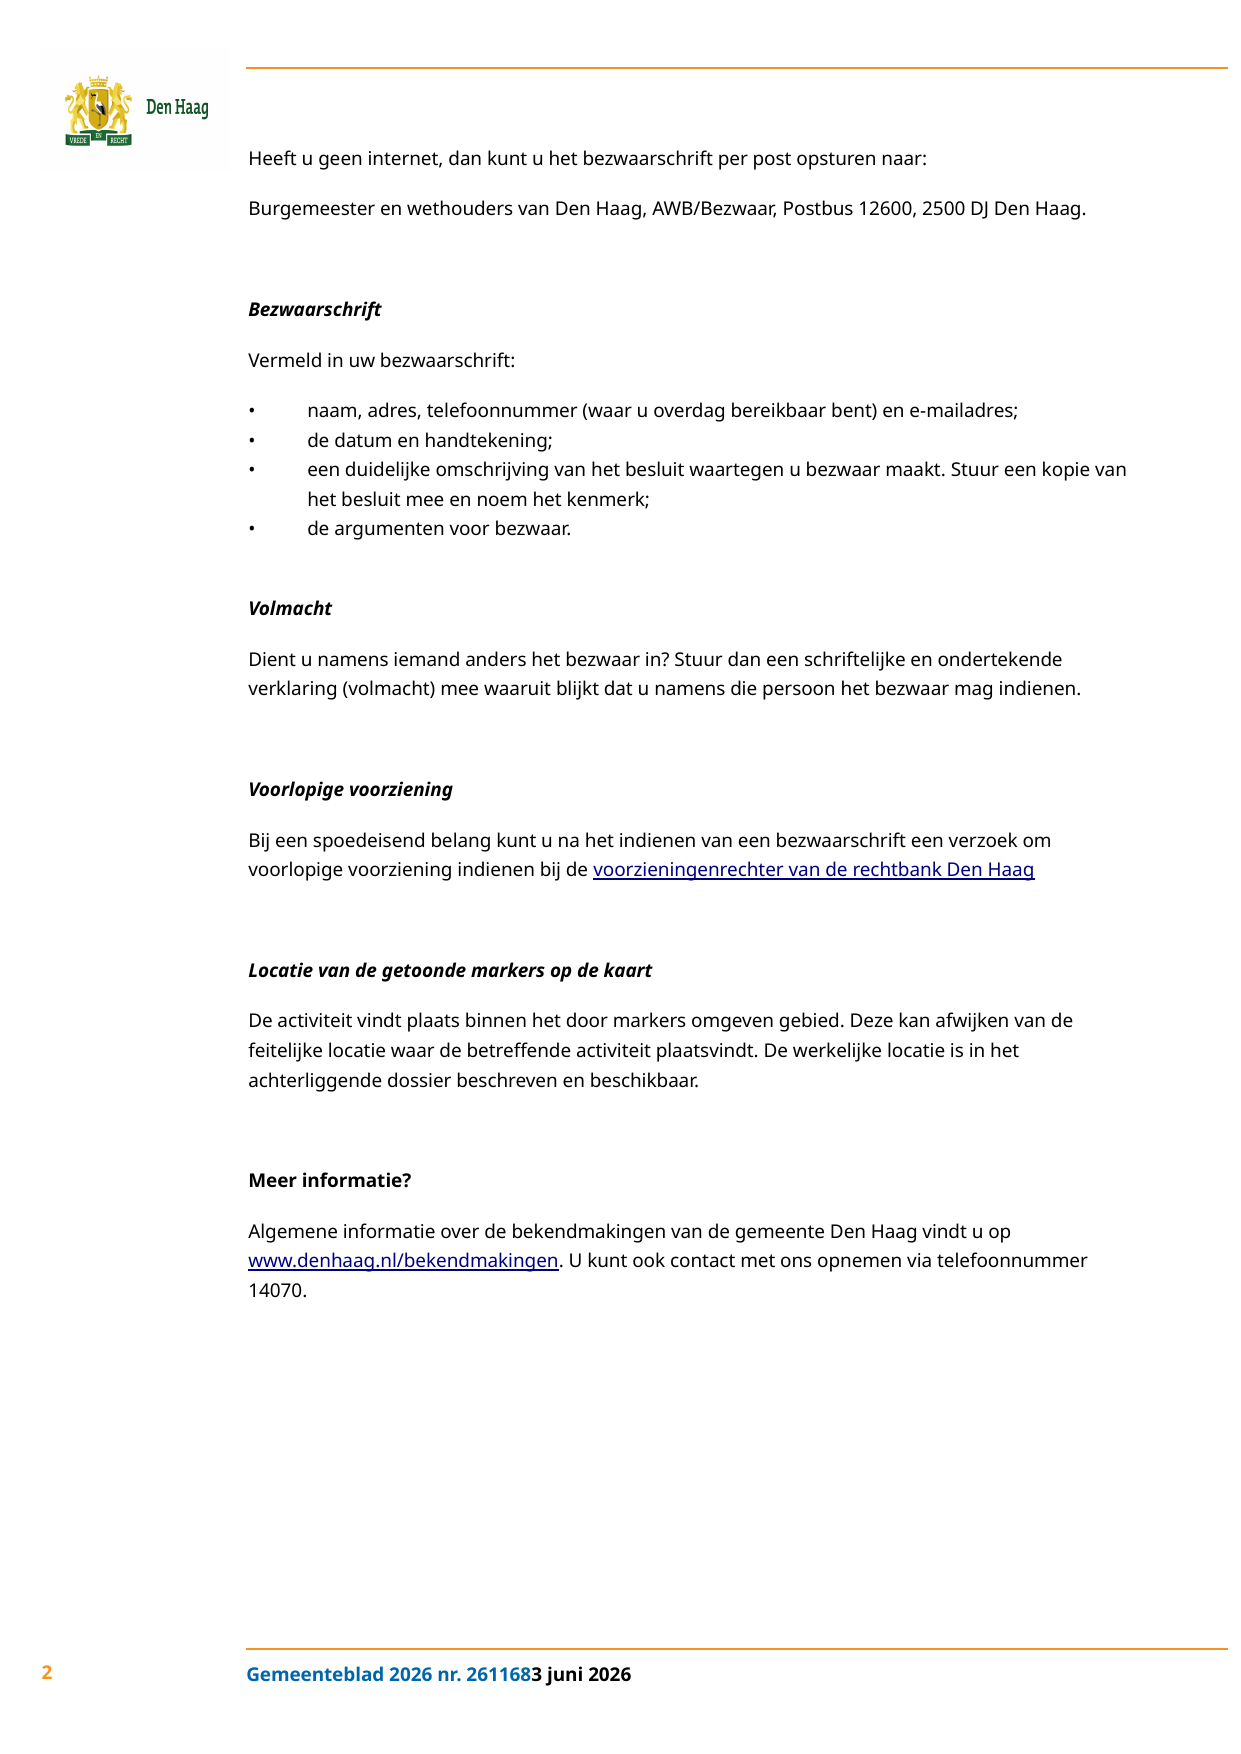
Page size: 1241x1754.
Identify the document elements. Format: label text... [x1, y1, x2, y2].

text Meer informatie? [248, 1168, 1152, 1193]
text Vermeld in uw bezwaarschrift: [248, 347, 1152, 373]
text Locatie van de getoonde markers op de kaart [248, 957, 1152, 983]
list naam, adres, telefoonnummer (waar u overdag bereikbaar bent) en e-mailadres; [248, 397, 1152, 423]
picture [41, 47, 231, 172]
text Bij een spoedeisend belang kunt u na het indienen van een bezwaarschrift een verzoek om voorlopige voorziening indienen bij de voorzieningenrechter van de rechtbank Den Haag [248, 827, 1152, 882]
text Algemene informatie over de bekendmakingen van de gemeente Den Haag vindt u op www.denhaag.nl/bekendmakingen. U kunt ook contact met ons opnemen via telefoonnummer 14070. [248, 1218, 1152, 1303]
list de argumenten voor bezwaar. [248, 516, 1152, 541]
list de datum en handtekening; [248, 427, 1152, 453]
text Bezwaarschrift [248, 296, 1152, 322]
text Burgemeester en wethouders van Den Haag, AWB/Bezwaar, Postbus 12600, 2500 DJ Den Haag. [248, 196, 1152, 221]
text Heeft u geen internet, dan kunt u het bezwaarschrift per post opsturen naar: [248, 145, 1152, 171]
text Volmacht [248, 596, 1152, 621]
text Voorlopige voorziening [248, 776, 1152, 802]
text De activiteit vindt plaats binnen het door markers omgeven gebied. Deze kan afwijken van de feitelijke locatie waar de betreffende activiteit plaatsvindt. De werkelijke locatie is in het achterliggende dossier beschreven en beschikbaar. [248, 1008, 1152, 1093]
text Dient u namens iemand anders het bezwaar in? Stuur dan een schriftelijke en ondertekende verklaring (volmacht) mee waaruit blijkt dat u namens die persoon het bezwaar mag indienen. [248, 646, 1152, 701]
list een duidelijke omschrijving van het besluit waartegen u bezwaar maakt. Stuur een kopie van het besluit mee en noem het kenmerk; [248, 456, 1152, 512]
